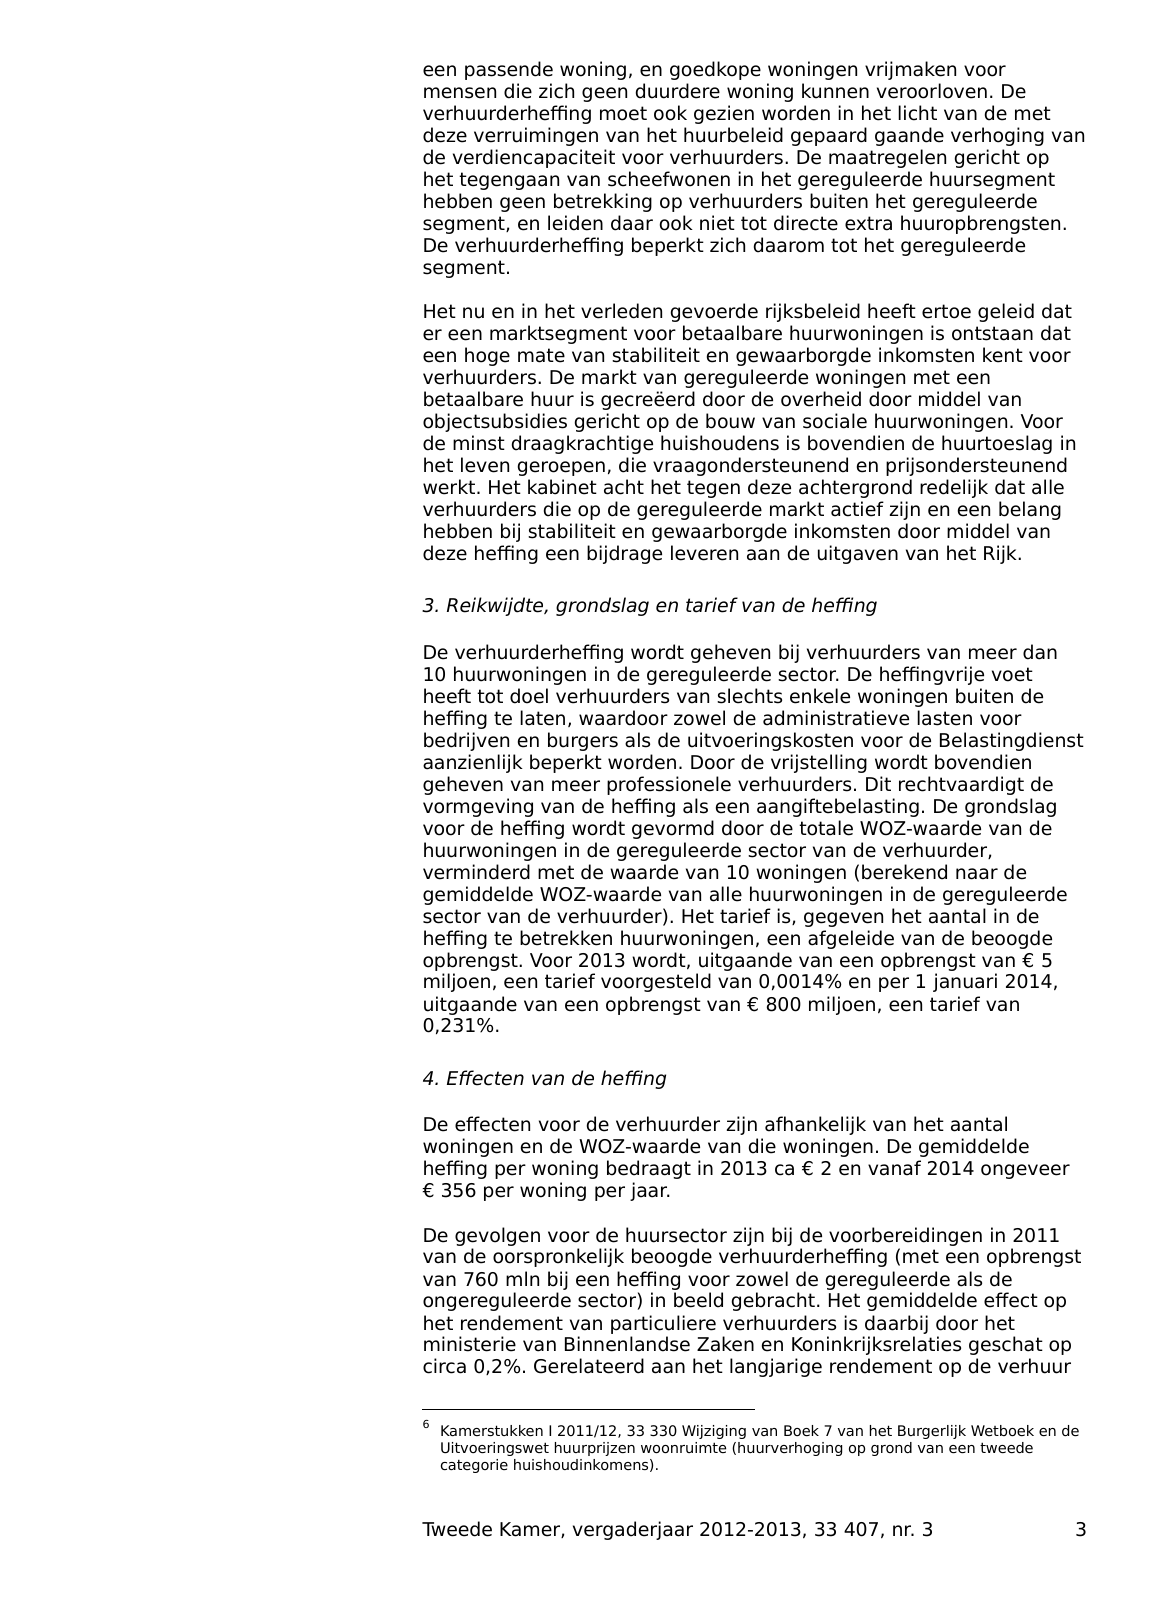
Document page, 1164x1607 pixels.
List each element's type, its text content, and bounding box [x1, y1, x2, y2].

text De gevolgen voor de huursector zijn bij de voorbereidingen in 2011 van de oorspronkelijk beoogde verhuurderheffing (met een opbrengst van 760 mln bij een heffing voor zowel de gereguleerde als de ongereguleerde sector) in beeld gebracht. Het gemiddelde effect op het rendement van particuliere verhuurders is daarbij door het ministerie van Binnenlandse Zaken en Koninkrijksrelaties geschat op circa 0,2%. Gerelateerd aan het langjarige rendement op de verhuur [422, 1224, 1087, 1378]
text Kamerstukken I 2011/12, 33 330 Wijziging van Boek 7 van het Burgerlijk Wetboek en de Uitvoeringswet huurprijzen woonruimte (huurverhoging op grond van een tweede categorie huishoudinkomens). [422, 1418, 1087, 1474]
text De effecten voor de verhuurder zijn afhankelijk van het aantal woningen en de WOZ-waarde van die woningen. De gemiddelde heffing per woning bedraagt in 2013 ca € 2 en vanaf 2014 ongeveer € 356 per woning per jaar. [422, 1114, 1087, 1202]
text een passende woning, en goedkope woningen vrijmaken voor mensen die zich geen duurdere woning kunnen veroorloven. De verhuurderheffing moet ook gezien worden in het licht van de met deze verruimingen van het huurbeleid gepaard gaande verhoging van de verdiencapaciteit voor verhuurders. De maatregelen gericht op het tegengaan van scheefwonen in het gereguleerde huursegment hebben geen betrekking op verhuurders buiten het gereguleerde segment, en leiden daar ook niet tot directe extra huuropbrengsten. De verhuurderheffing beperkt zich daarom tot het gereguleerde segment. [422, 59, 1087, 279]
text De verhuurderheffing wordt geheven bij verhuurders van meer dan 10 huurwoningen in de gereguleerde sector. De heffingvrije voet heeft tot doel verhuurders van slechts enkele woningen buiten de heffing te laten, waardoor zowel de administratieve lasten voor bedrijven en burgers als de uitvoeringskosten voor de Belastingdienst aanzienlijk beperkt worden. Door de vrijstelling wordt bovendien geheven van meer professionele verhuurders. Dit rechtvaardigt de vormgeving van de heffing als een aangiftebelasting. De grondslag voor de heffing wordt gevormd door de totale WOZ-waarde van de huurwoningen in de gereguleerde sector van de verhuurder, verminderd met de waarde van 10 woningen (berekend naar de gemiddelde WOZ-waarde van alle huurwoningen in de gereguleerde sector van de verhuurder). Het tarief is, gegeven het aantal in de heffing te betrekken huurwoningen, een afgeleide van de beoogde opbrengst. Voor 2013 wordt, uitgaande van een opbrengst van € 5 miljoen, een tarief voorgesteld van 0,0014% en per 1 januari 2014, uitgaande van een opbrengst van € 800 miljoen, een tarief van 0,231%. [422, 642, 1087, 1037]
subtitle 3. Reikwijdte, grondslag en tarief van de heffing [422, 595, 1087, 617]
subtitle 4. Effecten van de heffing [422, 1067, 1087, 1089]
text Het nu en in het verleden gevoerde rijksbeleid heeft ertoe geleid dat er een marktsegment voor betaalbare huurwoningen is ontstaan dat een hoge mate van stabiliteit en gewaarborgde inkomsten kent voor verhuurders. De markt van gereguleerde woningen met een betaalbare huur is gecreëerd door de overheid door middel van objectsubsidies gericht op de bouw van sociale huurwoningen. Voor de minst draagkrachtige huishoudens is bovendien de huurtoeslag in het leven geroepen, die vraagondersteunend en prijsondersteunend werkt. Het kabinet acht het tegen deze achtergrond redelijk dat alle verhuurders die op de gereguleerde markt actief zijn en een belang hebben bij stabiliteit en gewaarborgde inkomsten door middel van deze heffing een bijdrage leveren aan de uitgaven van het Rijk. [422, 301, 1087, 565]
